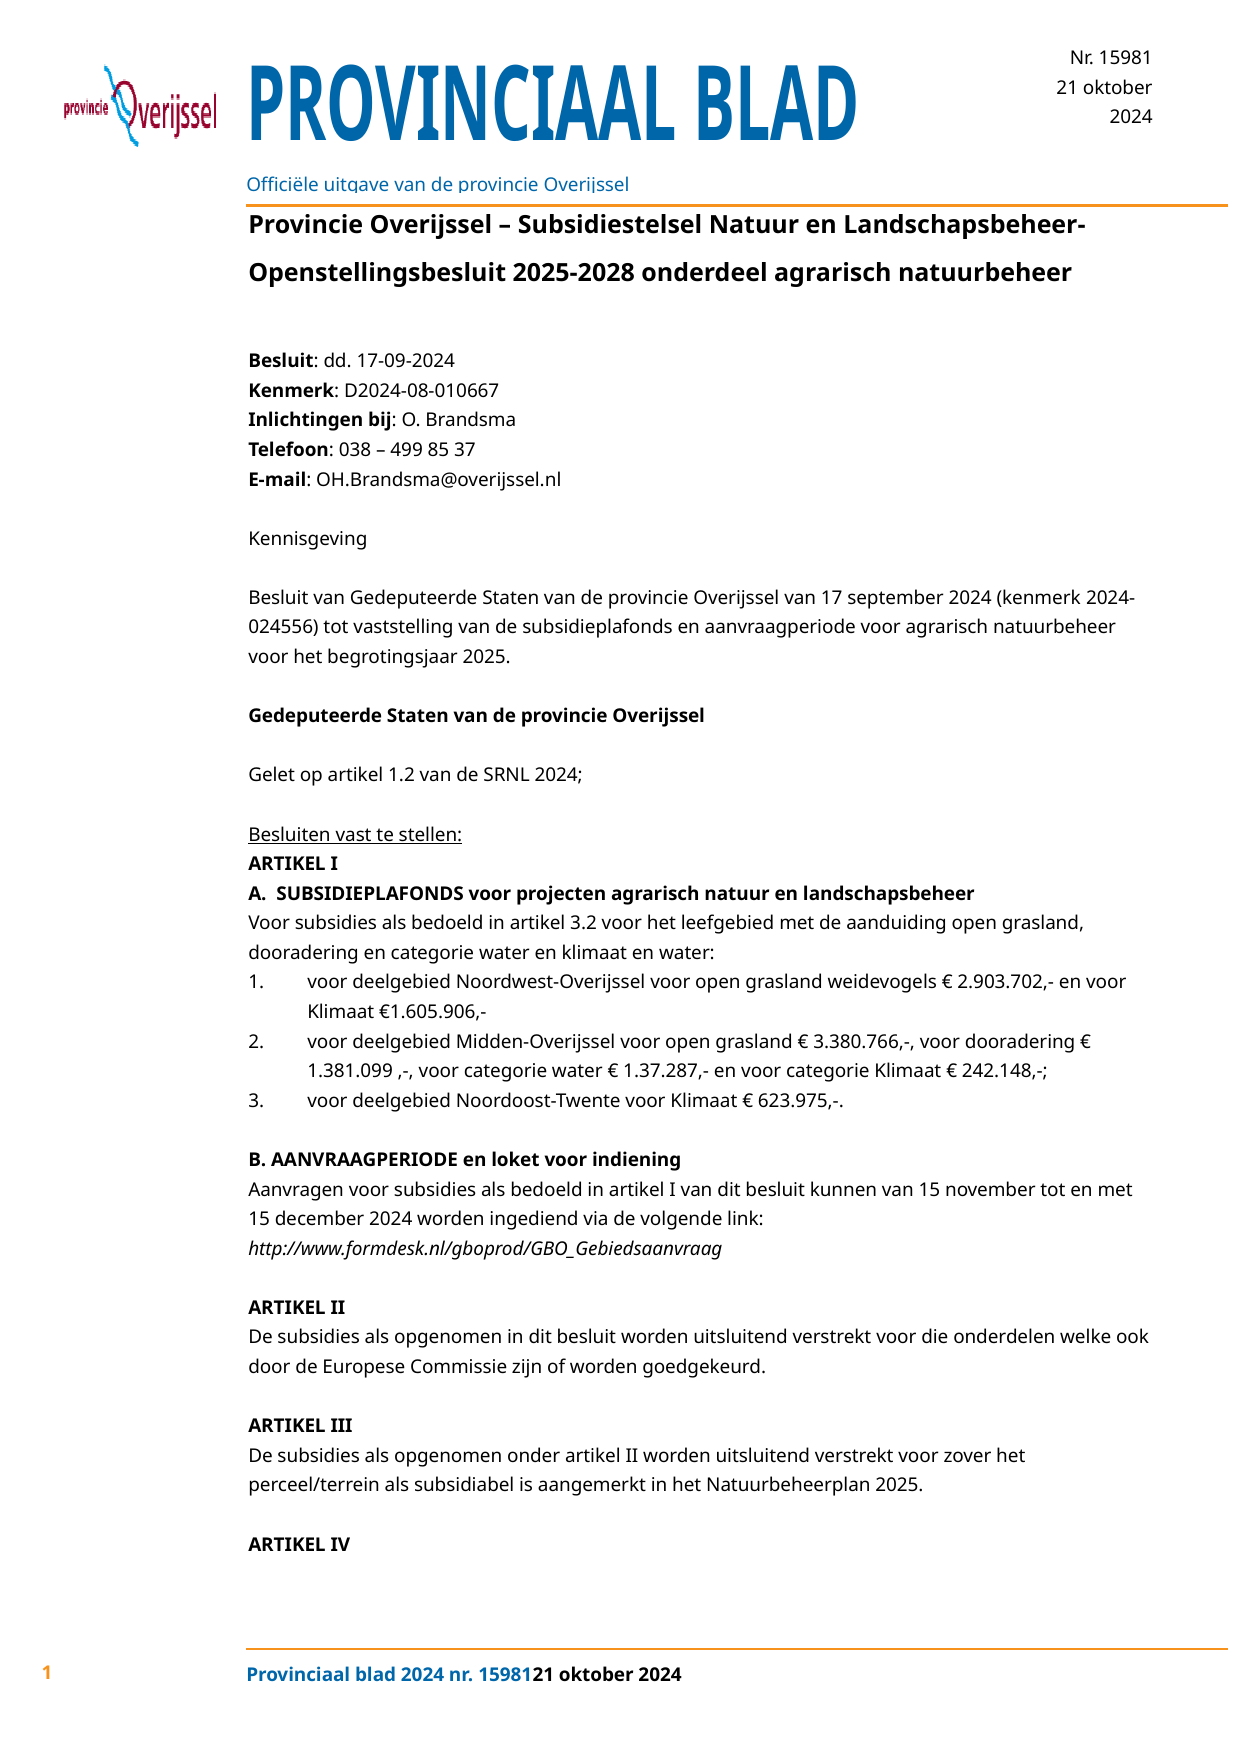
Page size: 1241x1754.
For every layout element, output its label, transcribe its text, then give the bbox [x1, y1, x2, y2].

text ARTIKEL IV [248, 1531, 1152, 1557]
list voor deelgebied Midden-Overijssel voor open grasland € 3.380.766,-, voor dooradering € 1.381.099 ,-, voor categorie water € 1.37.287,- en voor categorie Klimaat € 242.148,-; [248, 1028, 1152, 1083]
text Inlichtingen bij: O. Brandsma [248, 407, 1152, 432]
text Gedeputeerde Staten van de provincie Overijssel [248, 702, 1152, 728]
text ARTIKEL II [248, 1294, 1152, 1320]
text B. AANVRAAGPERIODE en loket voor indiening [248, 1146, 1152, 1172]
text Kenmerk: D2024-08-010667 [248, 377, 1152, 403]
text Besluit: dd. 17-09-2024 [248, 347, 1152, 373]
text Aanvragen voor subsidies als bedoeld in artikel I van dit besluit kunnen van 15 november tot en met 15 december 2024 worden ingediend via de volgende link: http://www.formdesk.nl/gboprod/GBO_Gebiedsaanvraag [248, 1176, 1152, 1261]
text ARTIKEL III [248, 1412, 1152, 1438]
text ARTIKEL I [248, 850, 1152, 876]
text Voor subsidies als bedoeld in artikel 3.2 voor het leefgebied met de aanduiding open grasland, dooradering en categorie water en klimaat en water: [248, 909, 1152, 965]
list voor deelgebied Noordoost-Twente voor Klimaat € 623.975,-. [248, 1087, 1152, 1113]
list voor deelgebied Noordwest-Overijssel voor open grasland weidevogels € 2.903.702,- en voor Klimaat €1.605.906,- [248, 969, 1152, 1024]
picture [41, 47, 231, 172]
text Kennisgeving [248, 525, 1152, 551]
text Besluit van Gedeputeerde Staten van de provincie Overijssel van 17 september 2024 (kenmerk 2024-024556) tot vaststelling van de subsidieplafonds en aanvraagperiode voor agrarisch natuurbeheer voor het begrotingsjaar 2025. [248, 584, 1152, 669]
text De subsidies als opgenomen in dit besluit worden uitsluitend verstrekt voor die onderdelen welke ook door de Europese Commissie zijn of worden goedgekeurd. [248, 1324, 1152, 1379]
text E-mail: OH.Brandsma@overijssel.nl [248, 466, 1152, 492]
text A. SUBSIDIEPLAFONDS voor projecten agrarisch natuur en landschapsbeheer [248, 880, 1152, 906]
text Gelet op artikel 1.2 van de SRNL 2024; [248, 762, 1152, 787]
text Telefoon: 038 – 499 85 37 [248, 436, 1152, 462]
text Provincie Overijssel – Subsidiestelsel Natuur en Landschapsbeheer- Openstellingsbesluit 2025-2028 onderdeel agrarisch natuurbeheer [248, 207, 1152, 288]
text Besluiten vast te stellen: [248, 821, 1152, 847]
text De subsidies als opgenomen onder artikel II worden uitsluitend verstrekt voor zover het perceel/terrein als subsidiabel is aangemerkt in het Natuurbeheerplan 2025. [248, 1442, 1152, 1497]
